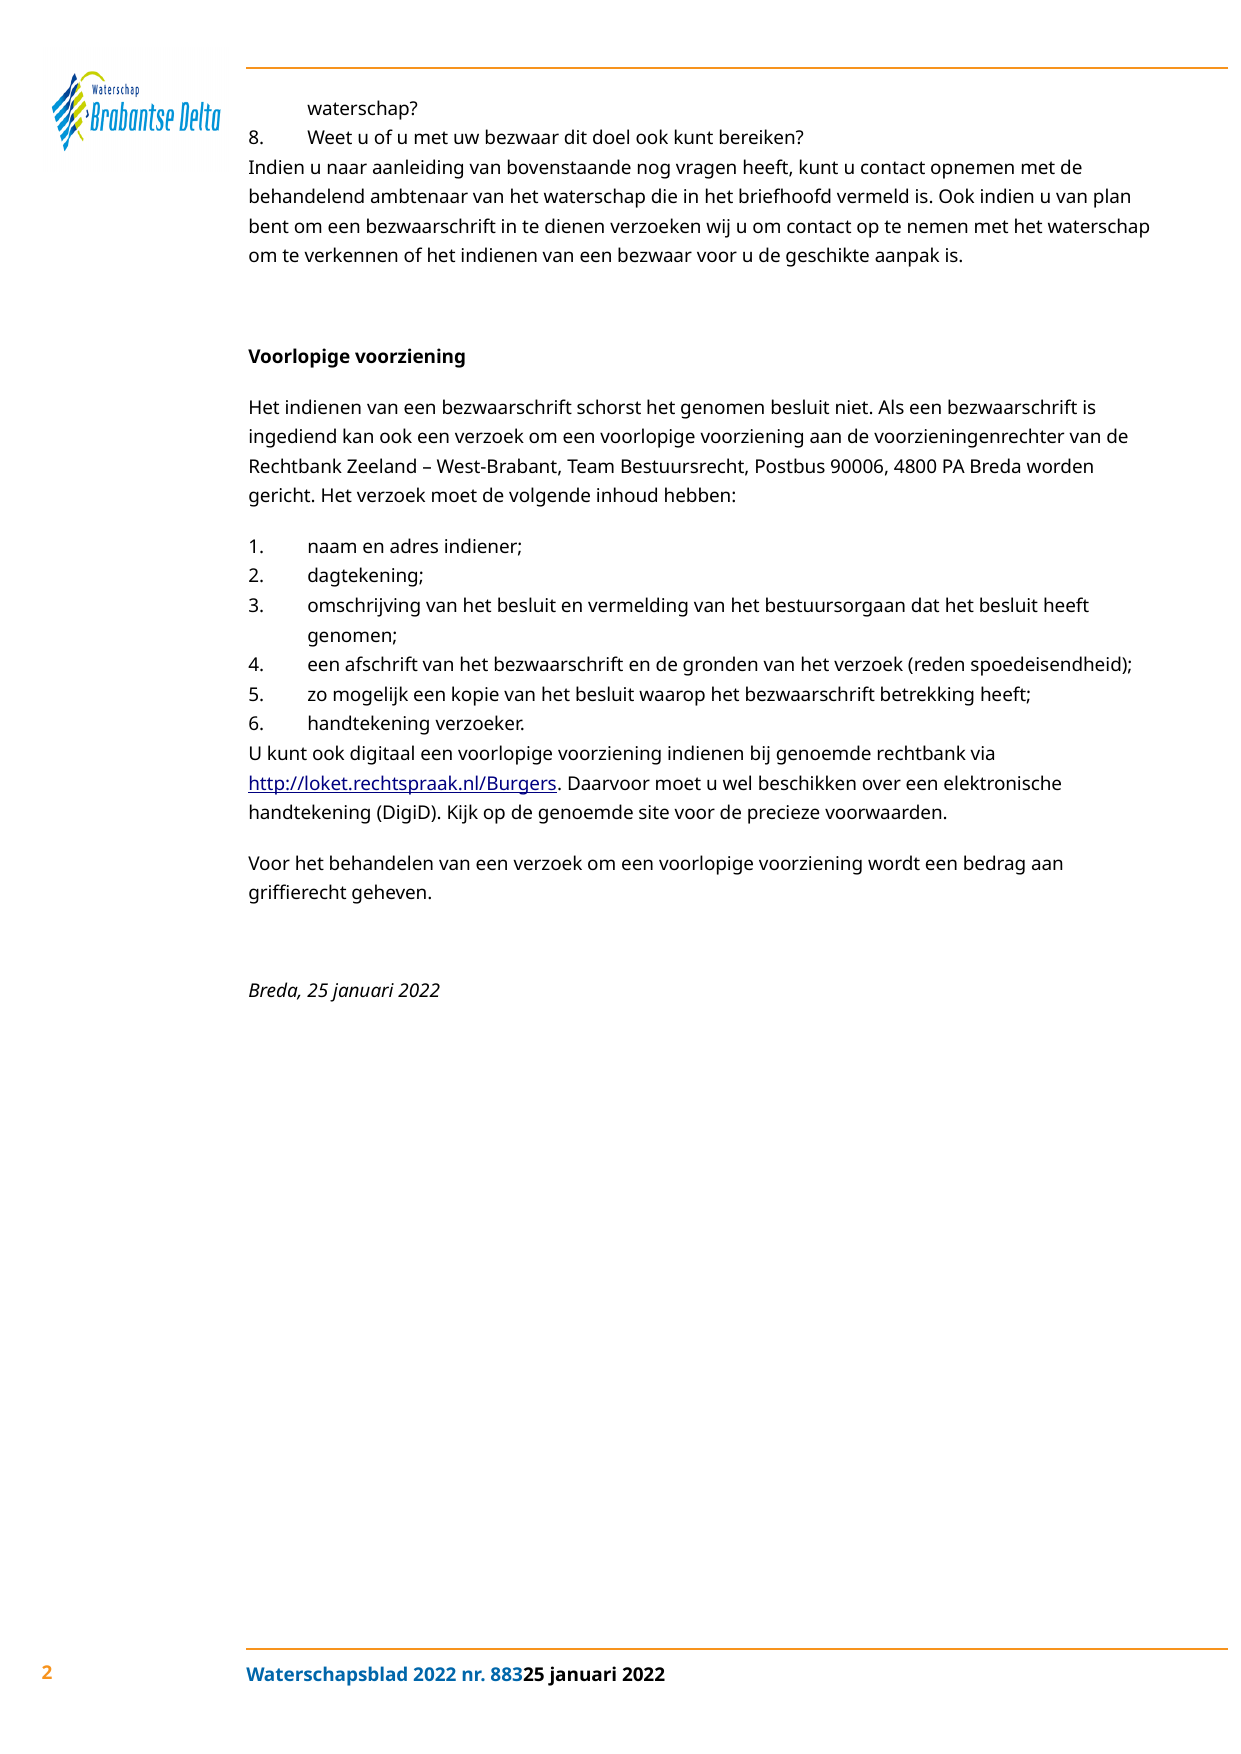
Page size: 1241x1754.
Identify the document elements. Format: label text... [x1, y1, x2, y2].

text Breda, 25 januari 2022 [248, 978, 1152, 1003]
list waterschap? [248, 95, 1152, 121]
list handtekening verzoeker. [248, 711, 1152, 736]
list dagtekening; [248, 563, 1152, 588]
list omschrijving van het besluit en vermelding van het bestuursorgaan dat het besluit heeft genomen; [248, 592, 1152, 648]
list naam en adres indiener; [248, 533, 1152, 559]
list zo mogelijk een kopie van het besluit waarop het bezwaarschrift betrekking heeft; [248, 681, 1152, 707]
text Het indienen van een bezwaarschrift schorst het genomen besluit niet. Als een bezwaarschrift is ingediend kan ook een verzoek om een voorlopige voorziening aan de voorzieningenrechter van de Rechtbank Zeeland – West-Brabant, Team Bestuursrecht, Postbus 90006, 4800 PA Breda worden gericht. Het verzoek moet de volgende inhoud hebben: [248, 394, 1152, 508]
list Weet u of u met uw bezwaar dit doel ook kunt bereiken? [248, 124, 1152, 150]
picture [41, 47, 231, 172]
text Indien u naar aanleiding van bovenstaande nog vragen heeft, kunt u contact opnemen met de behandelend ambtenaar van het waterschap die in het briefhoofd vermeld is. Ook indien u van plan bent om een bezwaarschrift in te dienen verzoeken wij u om contact op te nemen met het waterschap om te verkennen of het indienen van een bezwaar voor u de geschikte aanpak is. [248, 154, 1152, 268]
text Voor het behandelen van een verzoek om een voorlopige voorziening wordt een bedrag aan griffierecht geheven. [248, 850, 1152, 905]
text U kunt ook digitaal een voorlopige voorziening indienen bij genoemde rechtbank via http://loket.rechtspraak.nl/Burgers. Daarvoor moet u wel beschikken over een elektronische handtekening (DigiD). Kijk op de genoemde site voor de precieze voorwaarden. [248, 740, 1152, 825]
text Voorlopige voorziening [248, 343, 1152, 369]
list een afschrift van het bezwaarschrift en de gronden van het verzoek (reden spoedeisendheid); [248, 651, 1152, 677]
